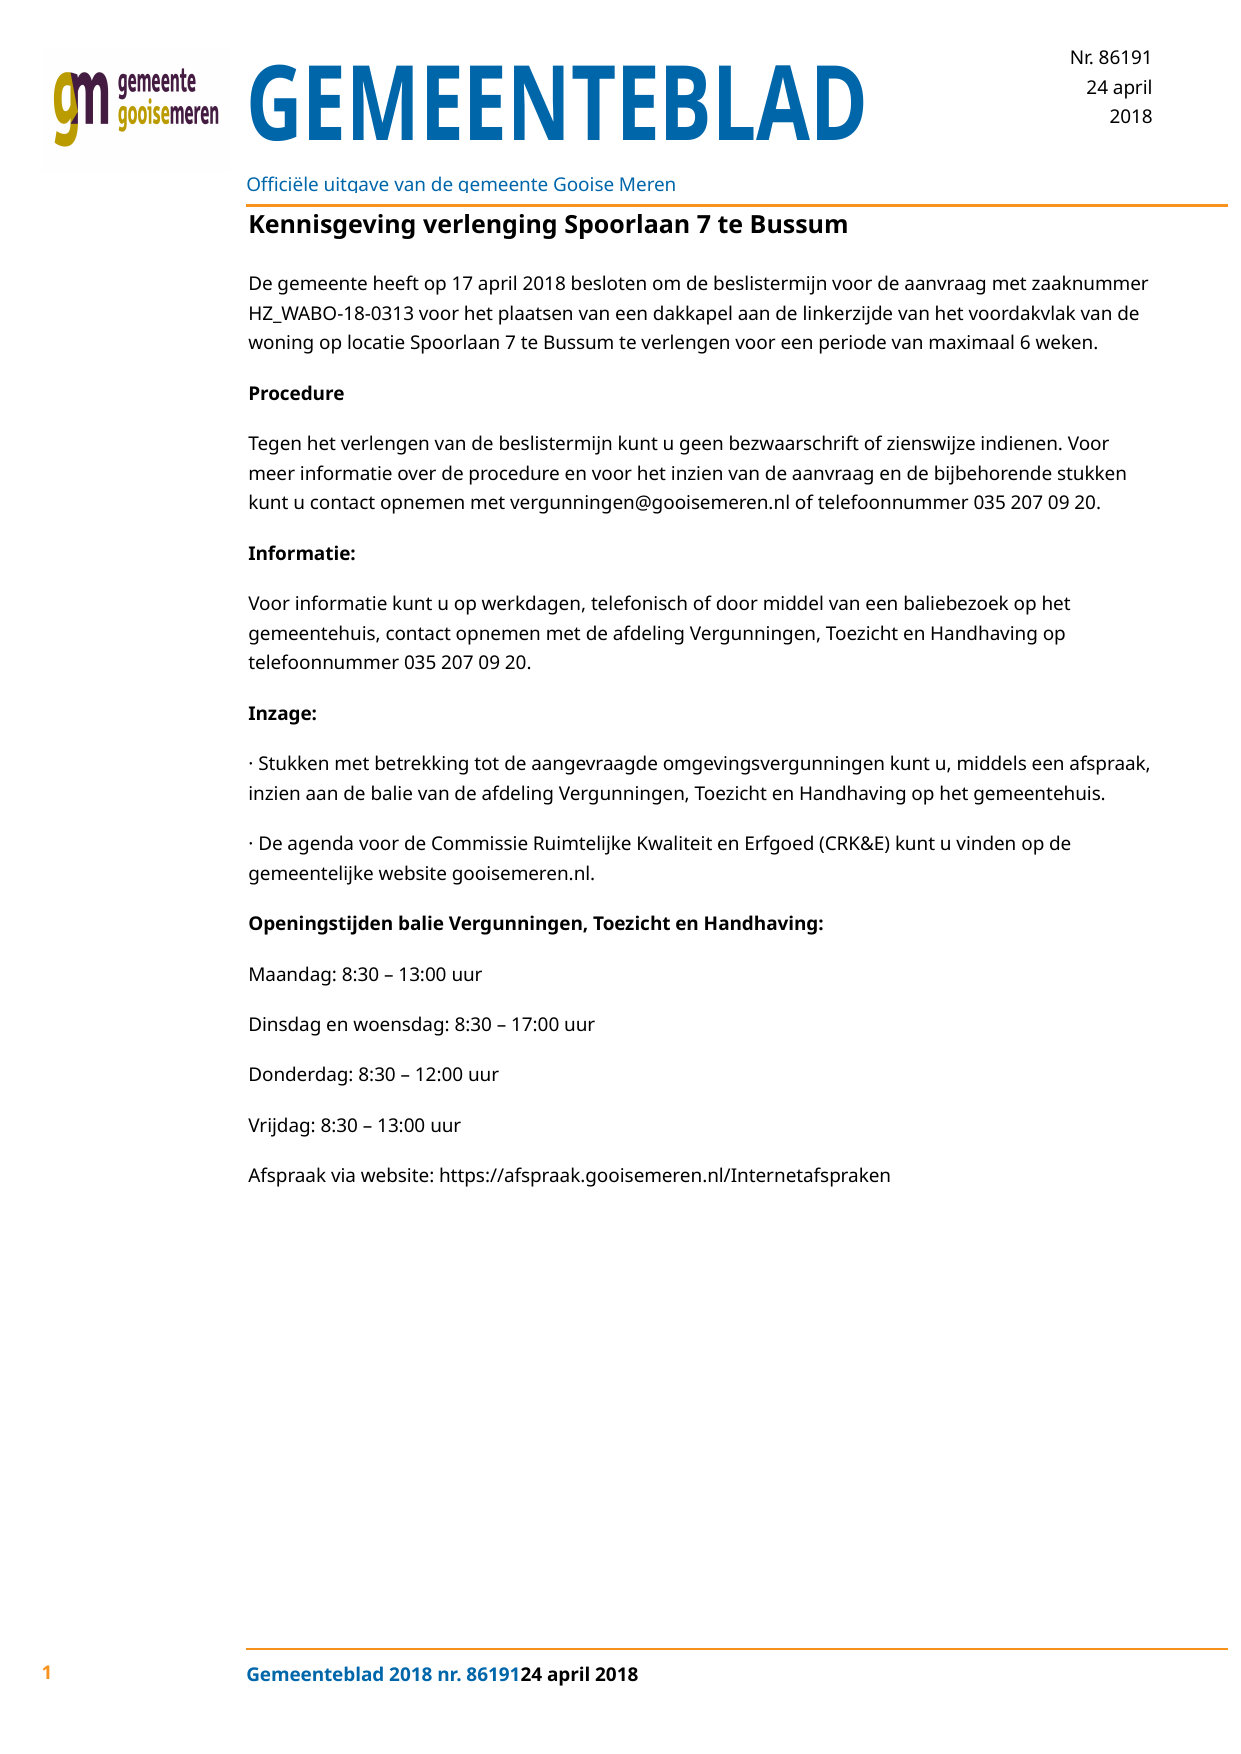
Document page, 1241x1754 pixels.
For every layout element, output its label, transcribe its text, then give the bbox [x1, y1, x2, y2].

picture [41, 47, 231, 172]
text · Stukken met betrekking tot de aangevraagde omgevingsvergunningen kunt u, middels een afspraak, inzien aan de balie van de afdeling Vergunningen, Toezicht en Handhaving op het gemeentehuis. [248, 750, 1152, 806]
text Kennisgeving verlenging Spoorlaan 7 te Bussum [248, 207, 1152, 241]
text Dinsdag en woensdag: 8:30 – 17:00 uur [248, 1011, 1152, 1037]
text Procedure [248, 380, 1152, 406]
text Afspraak via website: https://afspraak.gooisemeren.nl/Internetafspraken [248, 1162, 1152, 1188]
text Inzage: [248, 700, 1152, 726]
text · De agenda voor de Commissie Ruimtelijke Kwaliteit en Erfgoed (CRK&E) kunt u vinden op de gemeentelijke website gooisemeren.nl. [248, 830, 1152, 886]
text Donderdag: 8:30 – 12:00 uur [248, 1062, 1152, 1087]
text Vrijdag: 8:30 – 13:00 uur [248, 1112, 1152, 1138]
text Voor informatie kunt u op werkdagen, telefonisch of door middel van een baliebezoek op het gemeentehuis, contact opnemen met de afdeling Vergunningen, Toezicht en Handhaving op telefoonnummer 035 207 09 20. [248, 590, 1152, 675]
text Openingstijden balie Vergunningen, Toezicht en Handhaving: [248, 910, 1152, 936]
text De gemeente heeft op 17 april 2018 besloten om de beslistermijn voor de aanvraag met zaaknummer HZ_WABO-18-0313 voor het plaatsen van een dakkapel aan de linkerzijde van het voordakvlak van de woning op locatie Spoorlaan 7 te Bussum te verlengen voor een periode van maximaal 6 weken. [248, 270, 1152, 355]
text Maandag: 8:30 – 13:00 uur [248, 961, 1152, 986]
text Informatie: [248, 540, 1152, 566]
text Tegen het verlengen van de beslistermijn kunt u geen bezwaarschrift of zienswijze indienen. Voor meer informatie over de procedure en voor het inzien van de aanvraag en de bijbehorende stukken kunt u contact opnemen met vergunningen@gooisemeren.nl of telefoonnummer 035 207 09 20. [248, 430, 1152, 515]
